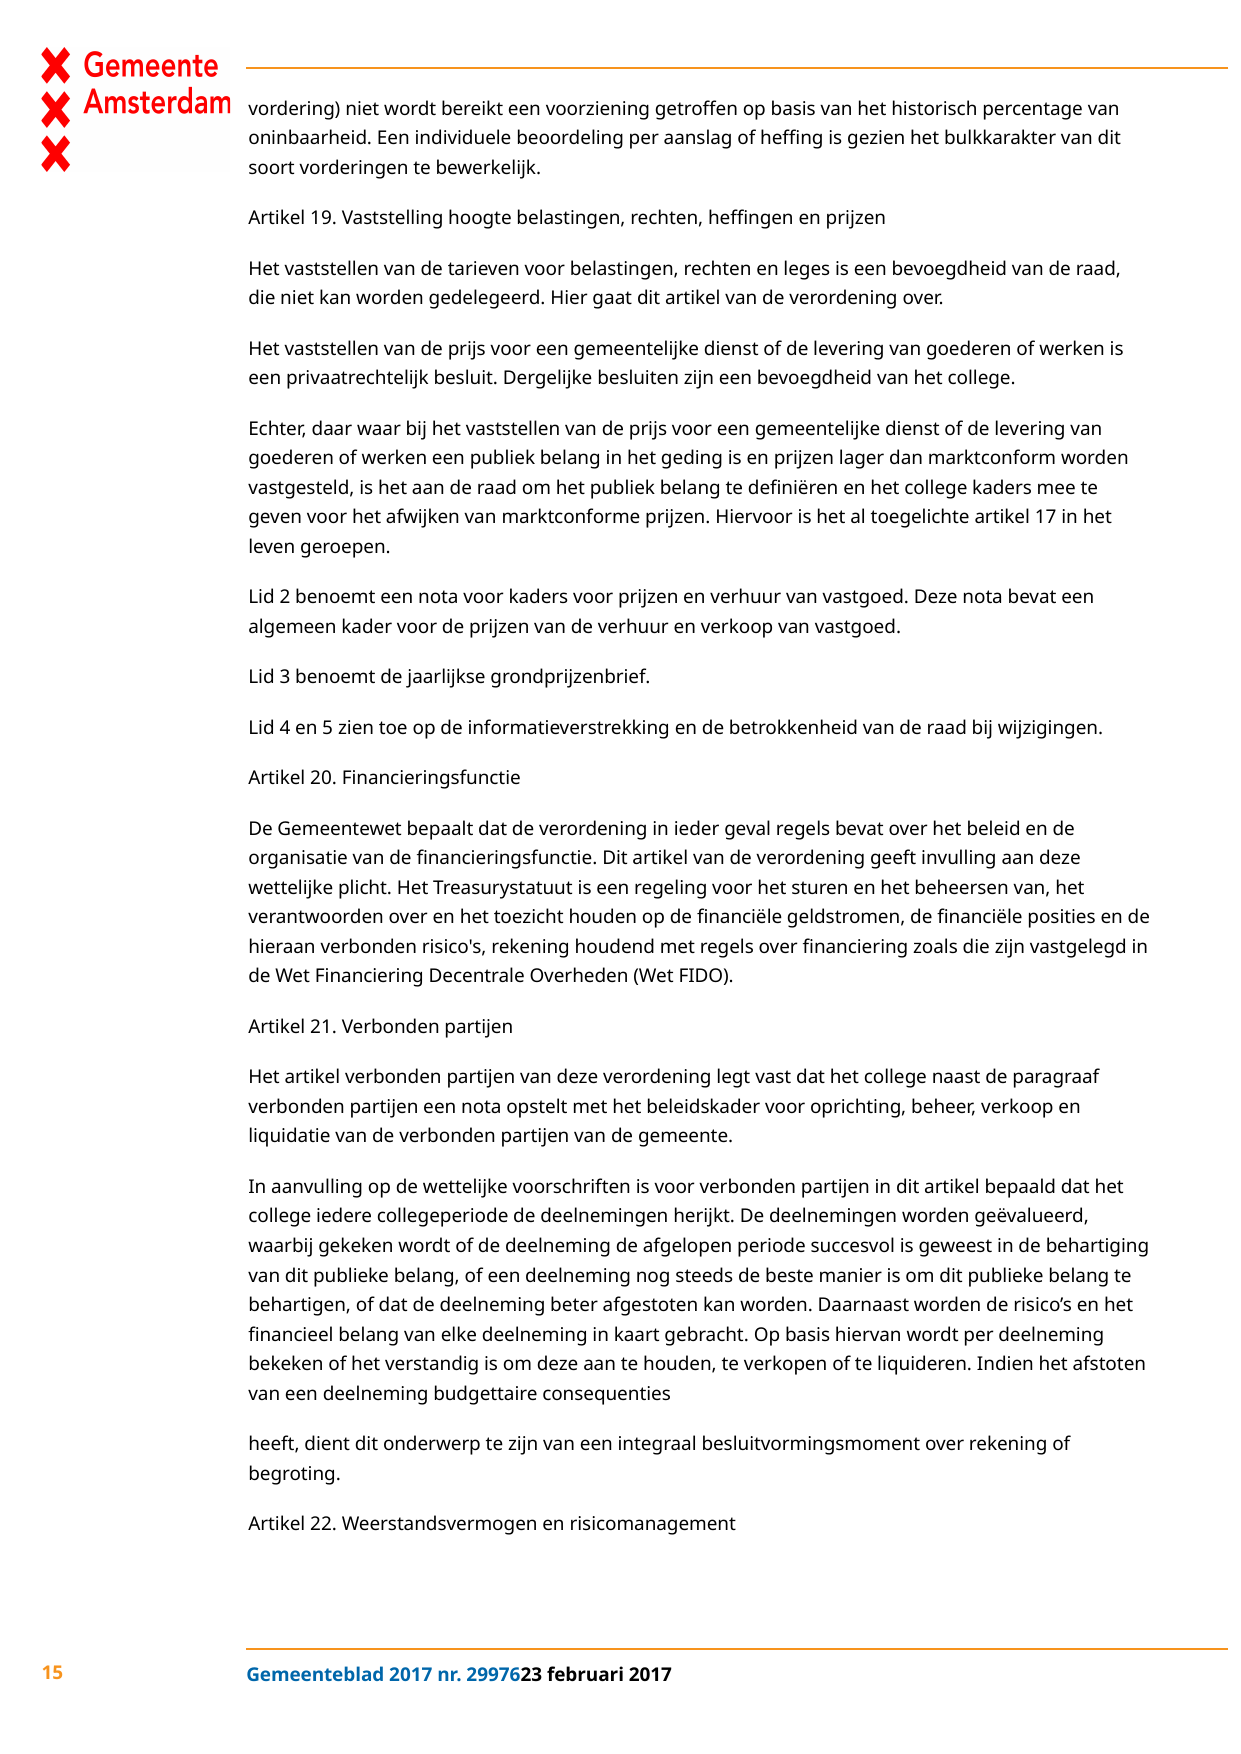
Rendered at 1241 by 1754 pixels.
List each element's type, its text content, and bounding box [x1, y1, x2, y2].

text Artikel 20. Financieringsfunctie [248, 764, 1152, 790]
text De Gemeentewet bepaalt dat de verordening in ieder geval regels bevat over het beleid en de organisatie van de financieringsfunctie. Dit artikel van de verordening geeft invulling aan deze wettelijke plicht. Het Treasurystatuut is een regeling voor het sturen en het beheersen van, het verantwoorden over en het toezicht houden op de financiële geldstromen, de financiële posities en de hieraan verbonden risico's, rekening houdend met regels over financiering zoals die zijn vastgelegd in de Wet Financiering Decentrale Overheden (Wet FIDO). [248, 815, 1152, 988]
text Lid 4 en 5 zien toe op de informatieverstrekking en de betrokkenheid van de raad bij wijzigingen. [248, 714, 1152, 740]
text Artikel 21. Verbonden partijen [248, 1013, 1152, 1039]
text Echter, daar waar bij het vaststellen van de prijs voor een gemeentelijke dienst of de levering van goederen of werken een publiek belang in het geding is en prijzen lager dan marktconform worden vastgesteld, is het aan de raad om het publiek belang te definiëren en het college kaders mee te geven voor het afwijken van marktconforme prijzen. Hiervoor is het al toegelichte artikel 17 in het leven geroepen. [248, 415, 1152, 559]
text heeft, dient dit onderwerp te zijn van een integraal besluitvormingsmoment over rekening of begroting. [248, 1431, 1152, 1486]
text In aanvulling op de wettelijke voorschriften is voor verbonden partijen in dit artikel bepaald dat het college iedere collegeperiode de deelnemingen herijkt. De deelnemingen worden geëvalueerd, waarbij gekeken wordt of de deelneming de afgelopen periode succesvol is geweest in de behartiging van dit publieke belang, of een deelneming nog steeds de beste manier is om dit publieke belang te behartigen, of dat de deelneming beter afgestoten kan worden. Daarnaast worden de risico’s en het financieel belang van elke deelneming in kaart gebracht. Op basis hiervan wordt per deelneming bekeken of het verstandig is om deze aan te houden, te verkopen of te liquideren. Indien het afstoten van een deelneming budgettaire consequenties [248, 1173, 1152, 1406]
text vordering) niet wordt bereikt een voorziening getroffen op basis van het historisch percentage van oninbaarheid. Een individuele beoordeling per aanslag of heffing is gezien het bulkkarakter van dit soort vorderingen te bewerkelijk. [248, 95, 1152, 180]
text Artikel 19. Vaststelling hoogte belastingen, rechten, heffingen en prijzen [248, 204, 1152, 230]
text Lid 2 benoemt een nota voor kaders voor prijzen en verhuur van vastgoed. Deze nota bevat een algemeen kader voor de prijzen van de verhuur en verkoop van vastgoed. [248, 583, 1152, 639]
text Het vaststellen van de prijs voor een gemeentelijke dienst of de levering van goederen of werken is een privaatrechtelijk besluit. Dergelijke besluiten zijn een bevoegdheid van het college. [248, 335, 1152, 390]
picture [41, 47, 231, 172]
text Het vaststellen van de tarieven voor belastingen, rechten en leges is een bevoegdheid van de raad, die niet kan worden gedelegeerd. Hier gaat dit artikel van de verordening over. [248, 255, 1152, 310]
text Het artikel verbonden partijen van deze verordening legt vast dat het college naast de paragraaf verbonden partijen een nota opstelt met het beleidskader voor oprichting, beheer, verkoop en liquidatie van de verbonden partijen van de gemeente. [248, 1063, 1152, 1148]
text Artikel 22. Weerstandsvermogen en risicomanagement [248, 1511, 1152, 1536]
text Lid 3 benoemt de jaarlijkse grondprijzenbrief. [248, 663, 1152, 689]
